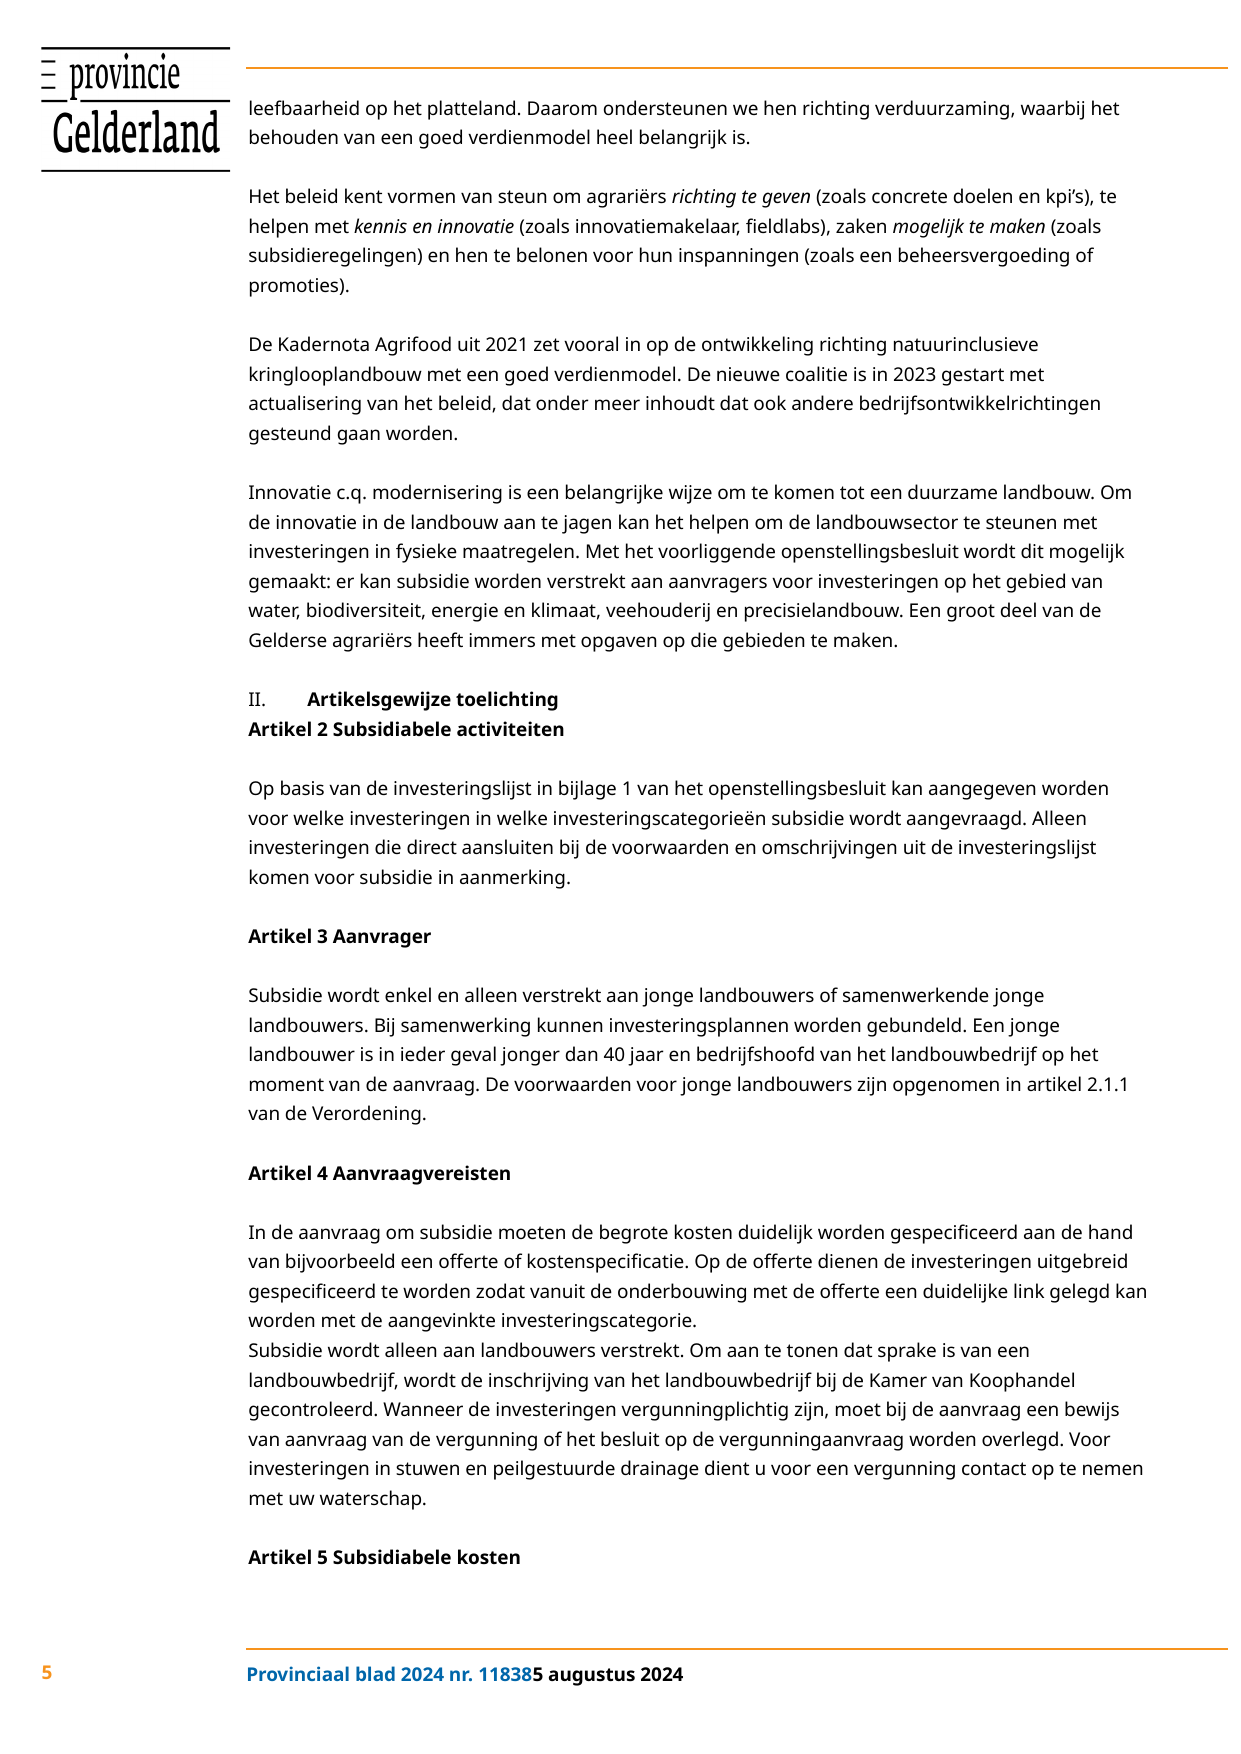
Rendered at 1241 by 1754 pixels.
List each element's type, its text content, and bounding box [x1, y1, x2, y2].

text Op basis van de investeringslijst in bijlage 1 van het openstellingsbesluit kan aangegeven worden voor welke investeringen in welke investeringscategorieën subsidie wordt aangevraagd. Alleen investeringen die direct aansluiten bij de voorwaarden en omschrijvingen uit de investeringslijst komen voor subsidie in aanmerking. [248, 775, 1152, 890]
text Subsidie wordt alleen aan landbouwers verstrekt. Om aan te tonen dat sprake is van een landbouwbedrijf, wordt de inschrijving van het landbouwbedrijf bij de Kamer van Koophandel gecontroleerd. Wanneer de investeringen vergunningplichtig zijn, moet bij de aanvraag een bewijs van aanvraag van de vergunning of het besluit op de vergunningaanvraag worden overlegd. Voor investeringen in stuwen en peilgestuurde drainage dient u voor een vergunning contact op te nemen met uw waterschap. [248, 1337, 1152, 1511]
text leefbaarheid op het platteland. Daarom ondersteunen we hen richting verduurzaming, waarbij het behouden van een goed verdienmodel heel belangrijk is. [248, 95, 1152, 150]
text Artikel 2 Subsidiabele activiteiten [248, 716, 1152, 742]
text Subsidie wordt enkel en alleen verstrekt aan jonge landbouwers of samenwerkende jonge landbouwers. Bij samenwerking kunnen investeringsplannen worden gebundeld. Een jonge landbouwer is in ieder geval jonger dan 40 jaar en bedrijfshoofd van het landbouwbedrijf op het moment van de aanvraag. De voorwaarden voor jonge landbouwers zijn opgenomen in artikel 2.1.1 van de Verordening. [248, 982, 1152, 1126]
text Het beleid kent vormen van steun om agrariërs richting te geven (zoals concrete doelen en kpi’s), te helpen met kennis en innovatie (zoals innovatiemakelaar, fieldlabs), zaken mogelijk te maken (zoals subsidieregelingen) en hen te belonen voor hun inspanningen (zoals een beheersvergoeding of promoties). [248, 183, 1152, 298]
picture [41, 47, 231, 172]
text Innovatie c.q. modernisering is een belangrijke wijze om te komen tot een duurzame landbouw. Om de innovatie in de landbouw aan te jagen kan het helpen om de landbouwsector te steunen met investeringen in fysieke maatregelen. Met het voorliggende openstellingsbesluit wordt dit mogelijk gemaakt: er kan subsidie worden verstrekt aan aanvragers voor investeringen op het gebied van water, biodiversiteit, energie en klimaat, veehouderij en precisielandbouw. Een groot deel van de Gelderse agrariërs heeft immers met opgaven op die gebieden te maken. [248, 479, 1152, 653]
text In de aanvraag om subsidie moeten de begrote kosten duidelijk worden gespecificeerd aan de hand van bijvoorbeeld een offerte of kostenspecificatie. Op de offerte dienen de investeringen uitgebreid gespecificeerd te worden zodat vanuit de onderbouwing met de offerte een duidelijke link gelegd kan worden met de aangevinkte investeringscategorie. [248, 1219, 1152, 1333]
list Artikelsgewijze toelichting [248, 686, 1152, 712]
text De Kadernota Agrifood uit 2021 zet vooral in op de ontwikkeling richting natuurinclusieve kringlooplandbouw met een goed verdienmodel. De nieuwe coalitie is in 2023 gestart met actualisering van het beleid, dat onder meer inhoudt dat ook andere bedrijfsontwikkelrichtingen gesteund gaan worden. [248, 331, 1152, 446]
text Artikel 5 Subsidiabele kosten [248, 1544, 1152, 1570]
text Artikel 3 Aanvrager [248, 923, 1152, 949]
text Artikel 4 Aanvraagvereisten [248, 1160, 1152, 1186]
